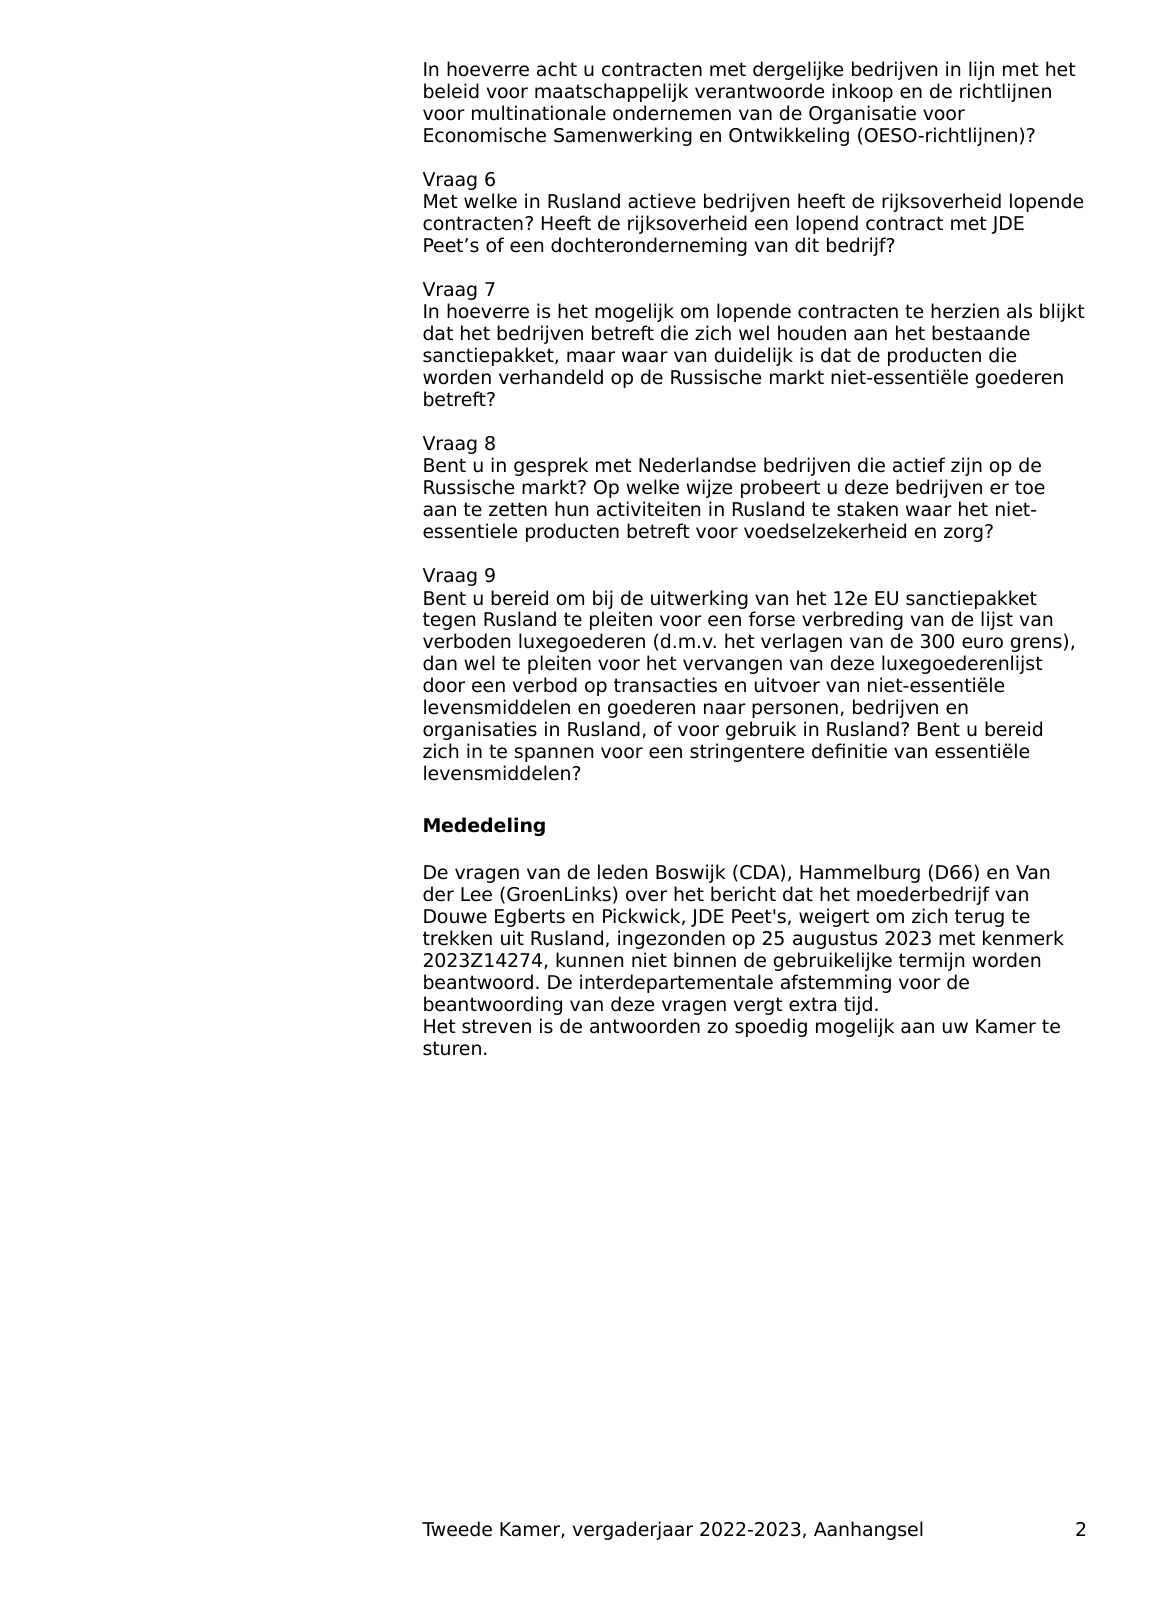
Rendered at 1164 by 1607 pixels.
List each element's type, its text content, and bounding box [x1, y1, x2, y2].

text Vraag 8 [422, 433, 1087, 455]
text Vraag 7 [422, 279, 1087, 301]
text Met welke in Rusland actieve bedrijven heeft de rijksoverheid lopende contracten? Heeft de rijksoverheid een lopend contract met JDE Peet’s of een dochteronderneming van dit bedrijf? [422, 191, 1087, 257]
text In hoeverre acht u contracten met dergelijke bedrijven in lijn met het beleid voor maatschappelijk verantwoorde inkoop en de richtlijnen voor multinationale ondernemen van de Organisatie voor Economische Samenwerking en Ontwikkeling (OESO-richtlijnen)? [422, 59, 1087, 147]
text Het streven is de antwoorden zo spoedig mogelijk aan uw Kamer te sturen. [422, 1016, 1087, 1060]
text Bent u in gesprek met Nederlandse bedrijven die actief zijn op de Russische markt? Op welke wijze probeert u deze bedrijven er toe aan te zetten hun activiteiten in Rusland te staken waar het niet-essentiele producten betreft voor voedselzekerheid en zorg? [422, 455, 1087, 543]
text Bent u bereid om bij de uitwerking van het 12e EU sanctiepakket tegen Rusland te pleiten voor een forse verbreding van de lijst van verboden luxegoederen (d.m.v. het verlagen van de 300 euro grens), dan wel te pleiten voor het vervangen van deze luxegoederenlijst door een verbod op transacties en uitvoer van niet-essentiële levensmiddelen en goederen naar personen, bedrijven en organisaties in Rusland, of voor gebruik in Rusland? Bent u bereid zich in te spannen voor een stringentere definitie van essentiële levensmiddelen? [422, 587, 1087, 785]
text De vragen van de leden Boswijk (CDA), Hammelburg (D66) en Van der Lee (GroenLinks) over het bericht dat het moederbedrijf van Douwe Egberts en Pickwick, JDE Peet's, weigert om zich terug te trekken uit Rusland, ingezonden op 25 augustus 2023 met kenmerk 2023Z14274, kunnen niet binnen de gebruikelijke termijn worden beantwoord. De interdepartementale afstemming voor de beantwoording van deze vragen vergt extra tijd. [422, 862, 1087, 1016]
text In hoeverre is het mogelijk om lopende contracten te herzien als blijkt dat het bedrijven betreft die zich wel houden aan het bestaande sanctiepakket, maar waar van duidelijk is dat de producten die worden verhandeld op de Russische markt niet-essentiële goederen betreft? [422, 301, 1087, 411]
subtitle Mededeling [422, 815, 1087, 837]
text Vraag 6 [422, 169, 1087, 191]
text Vraag 9 [422, 565, 1087, 587]
